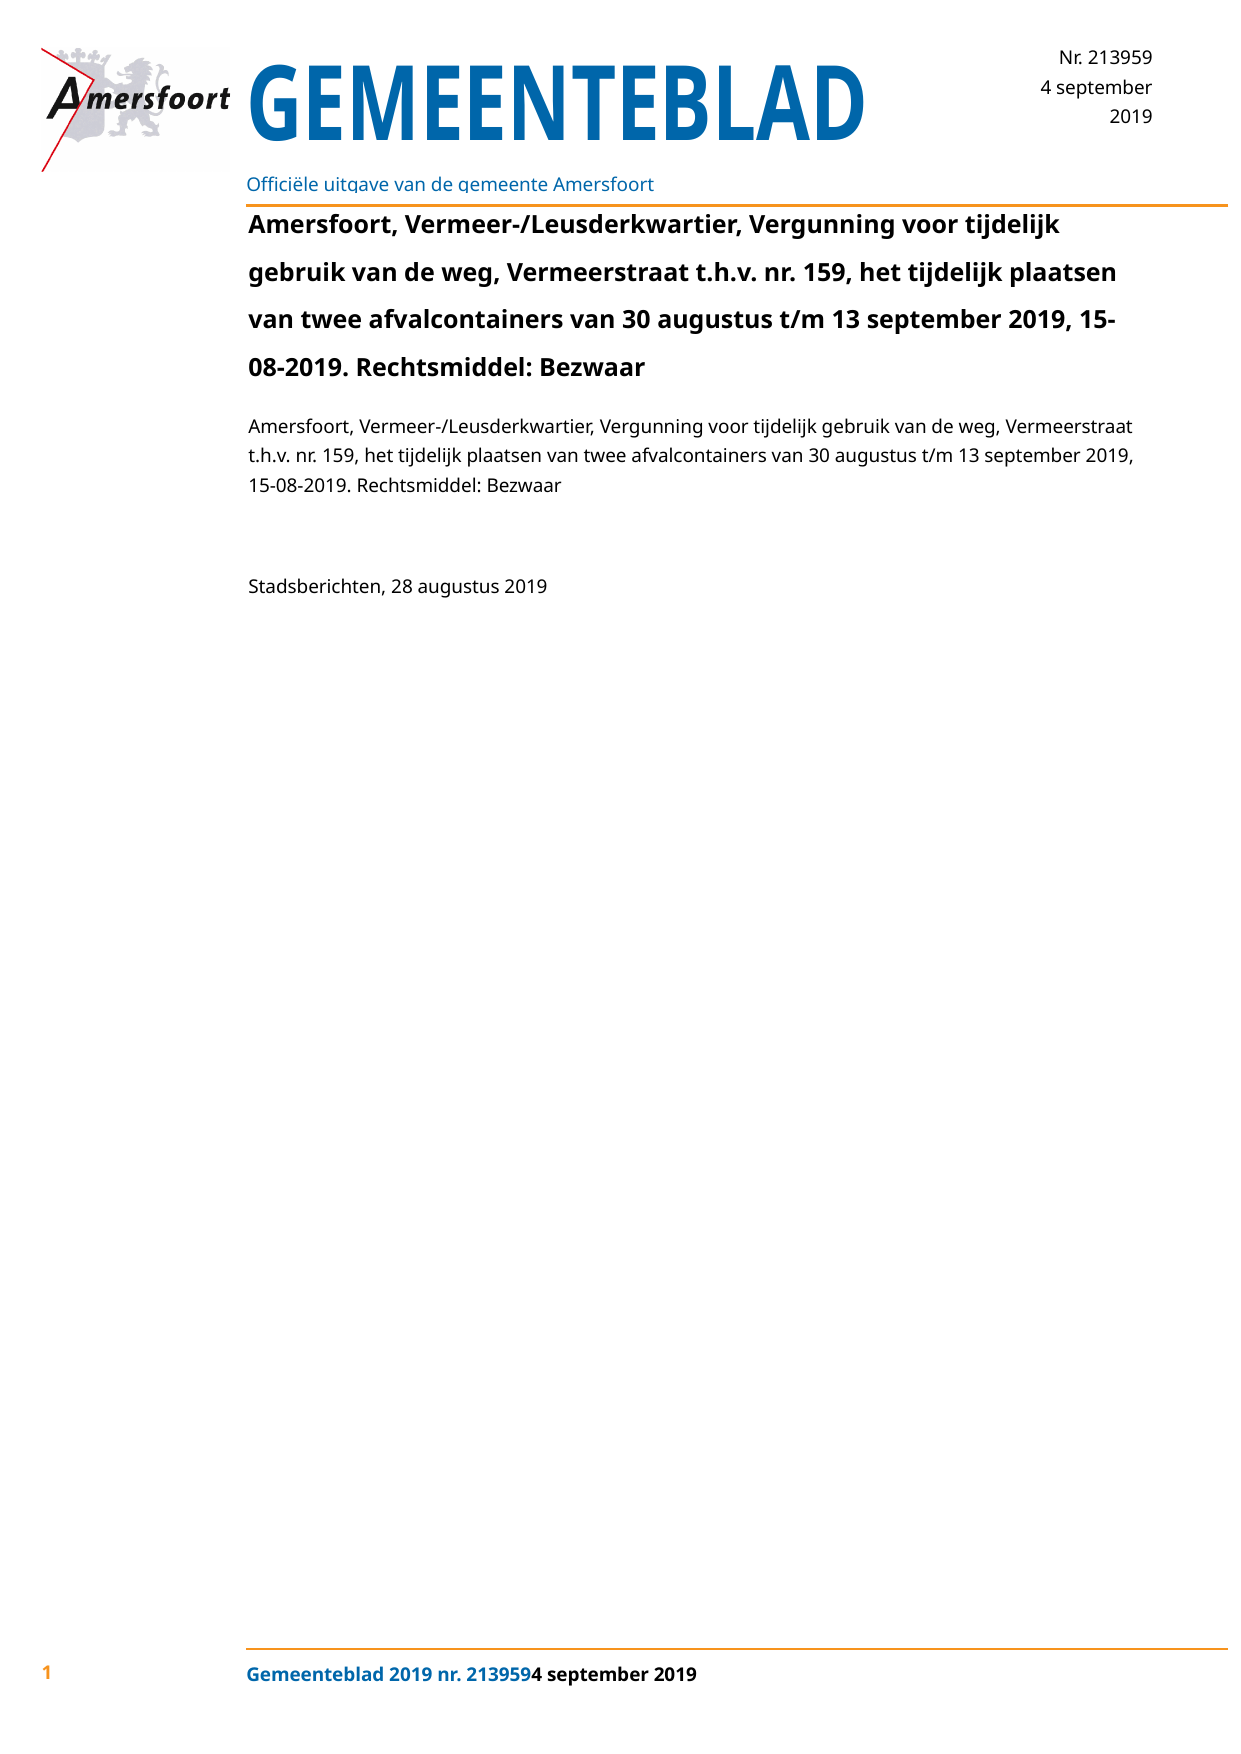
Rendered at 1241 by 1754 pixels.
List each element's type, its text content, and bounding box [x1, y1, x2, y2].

text Stadsberichten, 28 augustus 2019 [248, 573, 1152, 599]
text Amersfoort, Vermeer-/Leusderkwartier, Vergunning voor tijdelijk gebruik van de weg, Vermeerstraat t.h.v. nr. 159, het tijdelijk plaatsen van twee afvalcontainers van 30 augustus t/m 13 september 2019, 15-08-2019. Rechtsmiddel: Bezwaar [248, 207, 1152, 384]
text Amersfoort, Vermeer-/Leusderkwartier, Vergunning voor tijdelijk gebruik van de weg, Vermeerstraat t.h.v. nr. 159, het tijdelijk plaatsen van twee afvalcontainers van 30 augustus t/m 13 september 2019, 15-08-2019. Rechtsmiddel: Bezwaar [248, 413, 1152, 498]
picture [41, 47, 231, 172]
